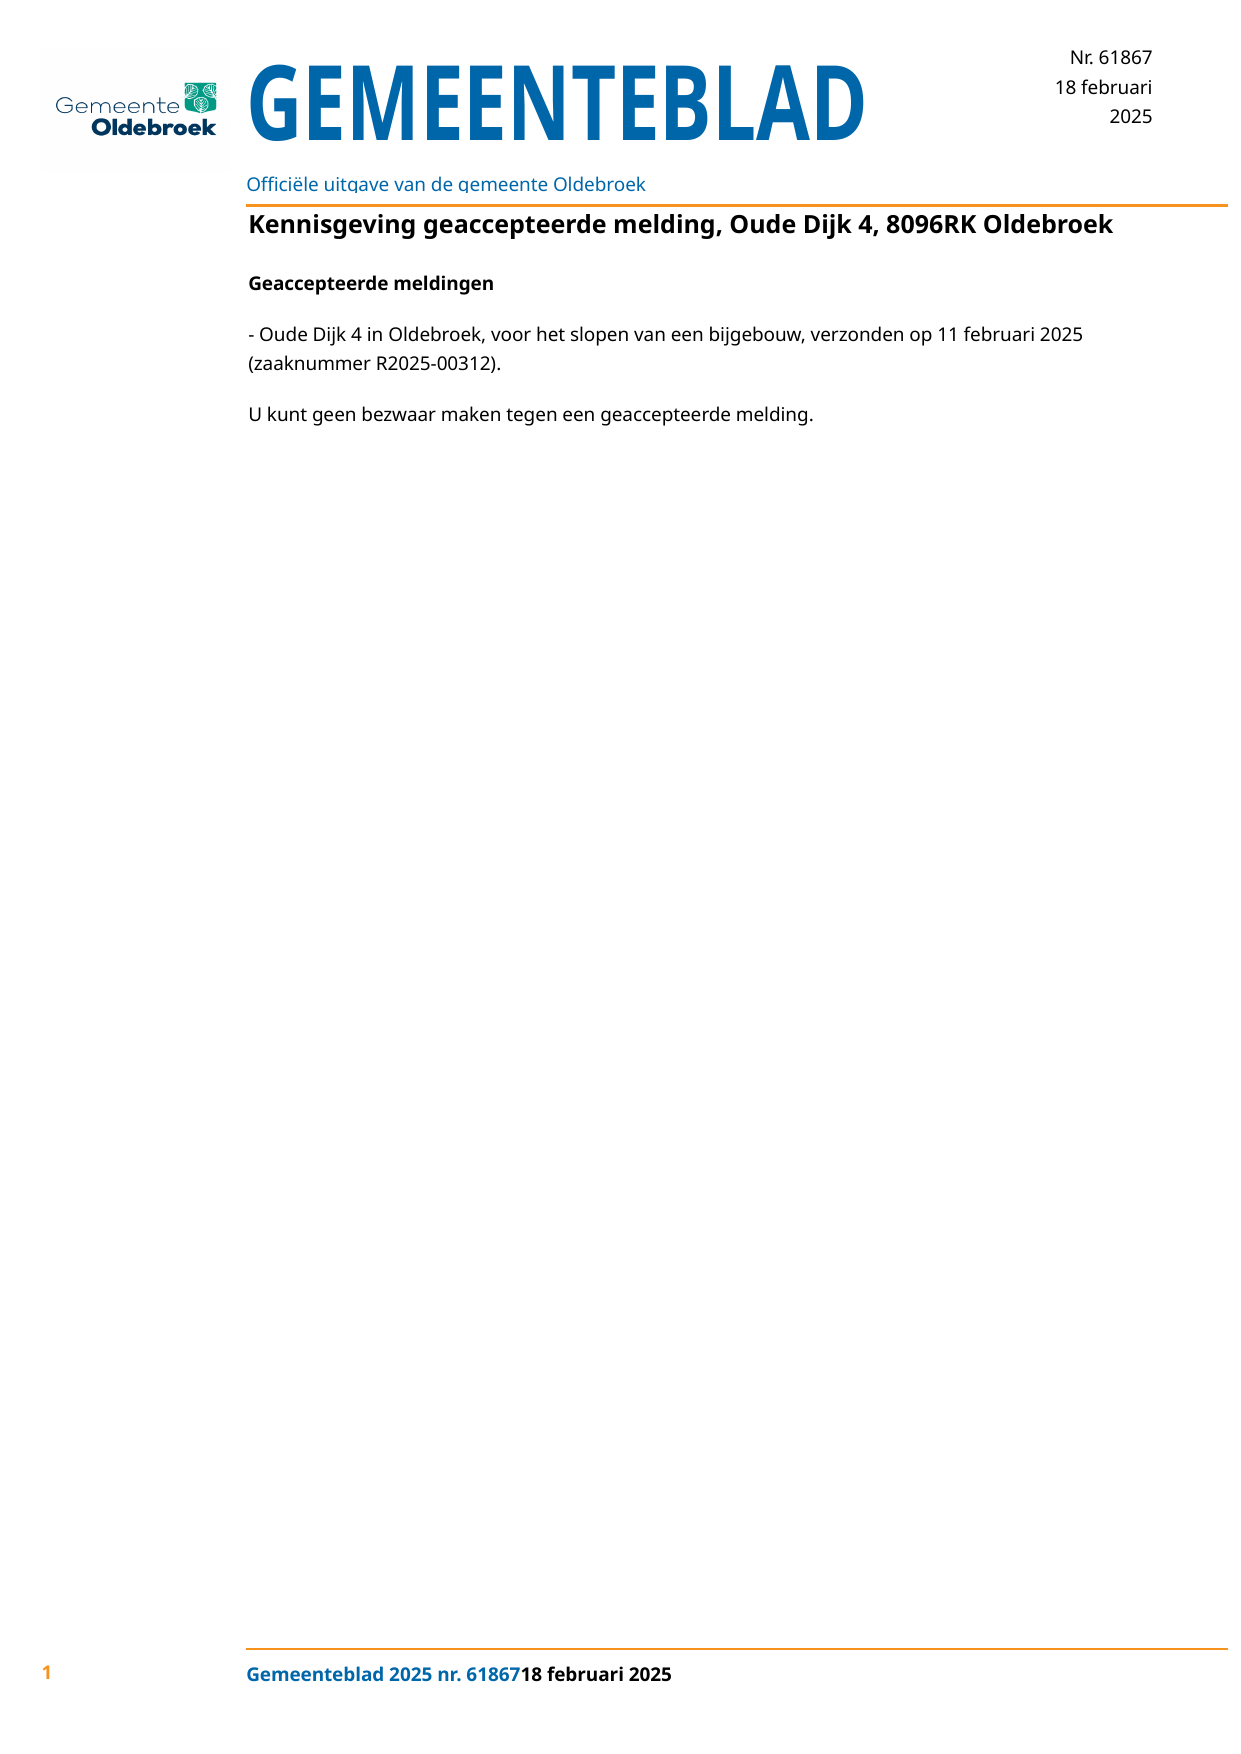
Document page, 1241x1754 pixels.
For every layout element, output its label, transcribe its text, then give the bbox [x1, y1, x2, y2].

picture [41, 47, 231, 172]
text Kennisgeving geaccepteerde melding, Oude Dijk 4, 8096RK Oldebroek [248, 207, 1152, 241]
text - Oude Dijk 4 in Oldebroek, voor het slopen van een bijgebouw, verzonden op 11 februari 2025 (zaaknummer R2025-00312). [248, 321, 1152, 376]
text Geaccepteerde meldingen [248, 270, 1152, 296]
text U kunt geen bezwaar maken tegen een geaccepteerde melding. [248, 401, 1152, 426]
